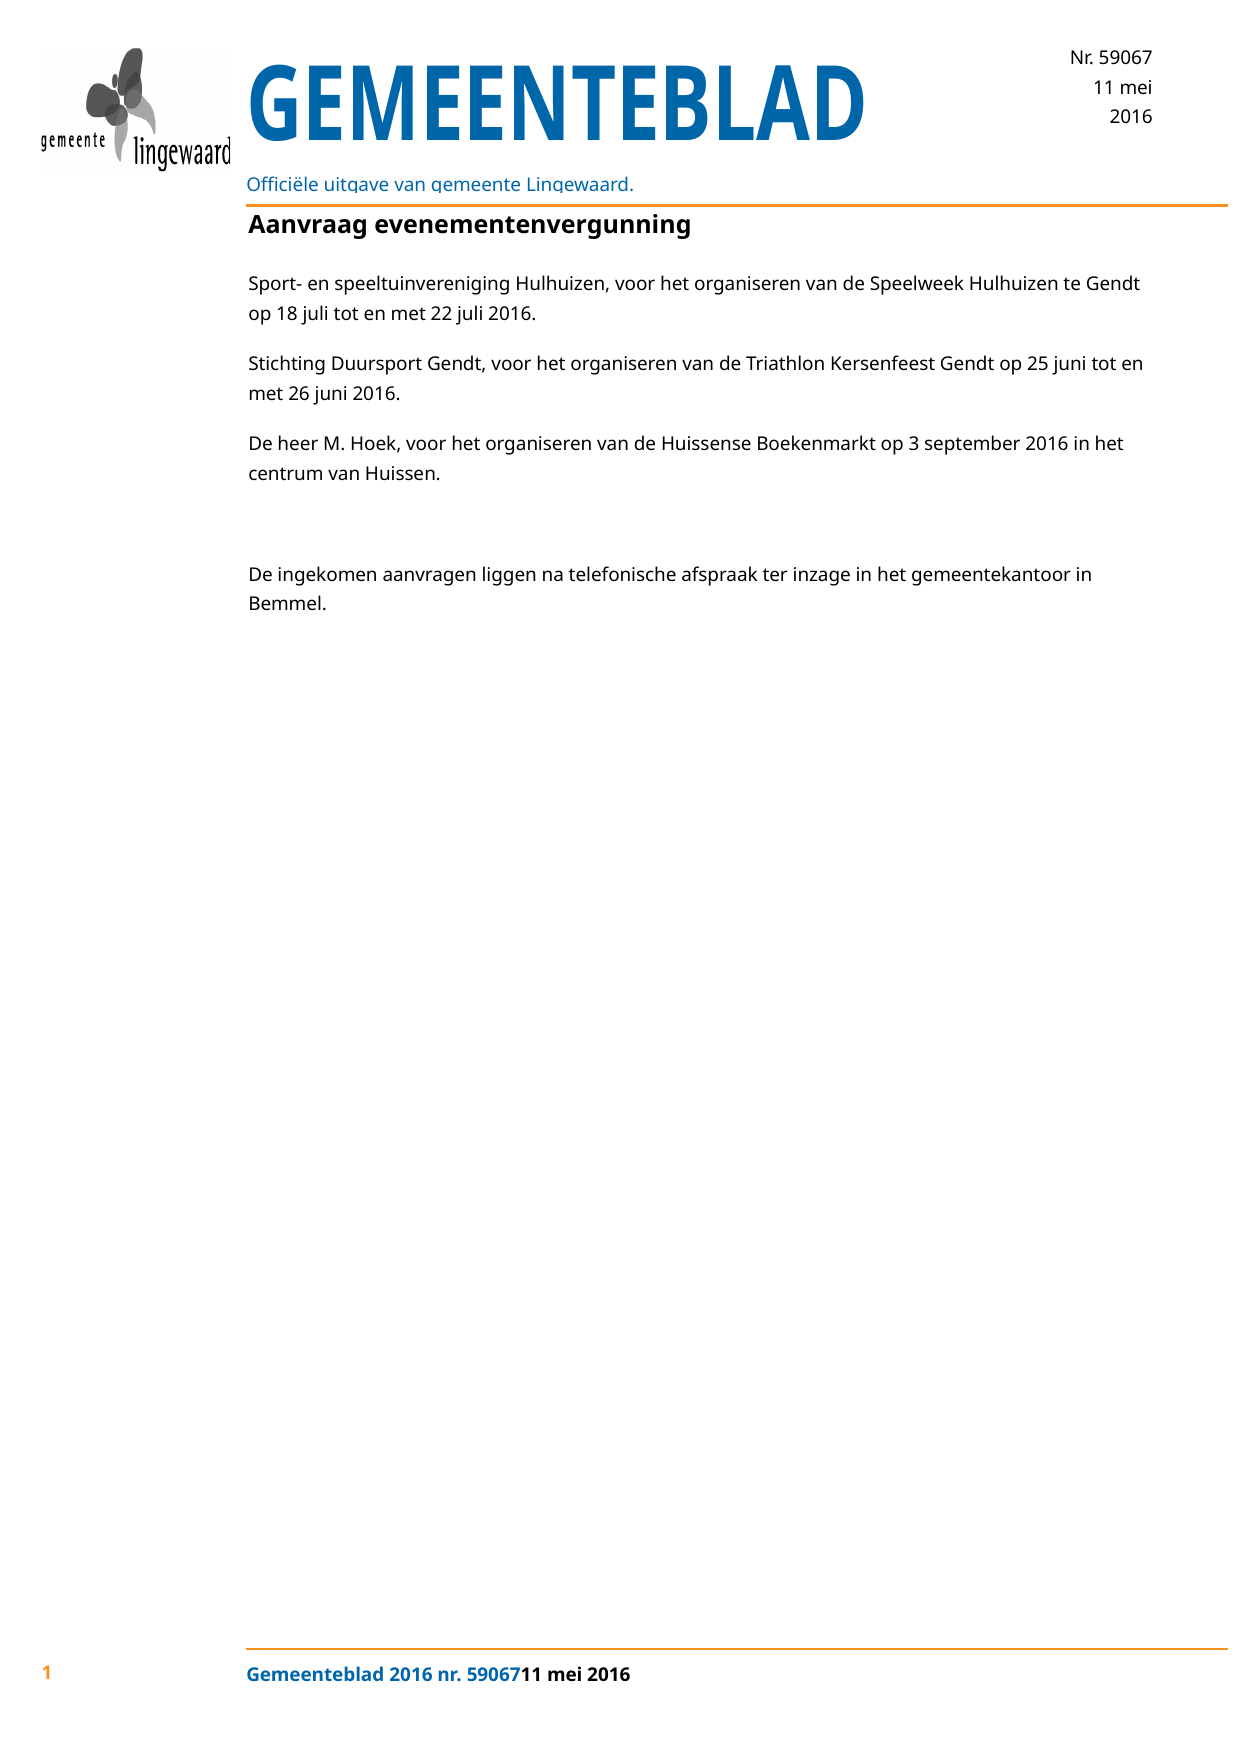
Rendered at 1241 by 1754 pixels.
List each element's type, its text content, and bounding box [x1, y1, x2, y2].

text De ingekomen aanvragen liggen na telefonische afspraak ter inzage in het gemeentekantoor in Bemmel. [248, 561, 1152, 616]
text Stichting Duursport Gendt, voor het organiseren van de Triathlon Kersenfeest Gendt op 25 juni tot en met 26 juni 2016. [248, 350, 1152, 406]
text De heer M. Hoek, voor het organiseren van de Huissense Boekenmarkt op 3 september 2016 in het centrum van Huissen. [248, 430, 1152, 486]
text Sport- en speeltuinvereniging Hulhuizen, voor het organiseren van de Speelweek Hulhuizen te Gendt op 18 juli tot en met 22 juli 2016. [248, 270, 1152, 326]
picture [41, 47, 231, 172]
text Aanvraag evenementenvergunning [248, 207, 1152, 241]
